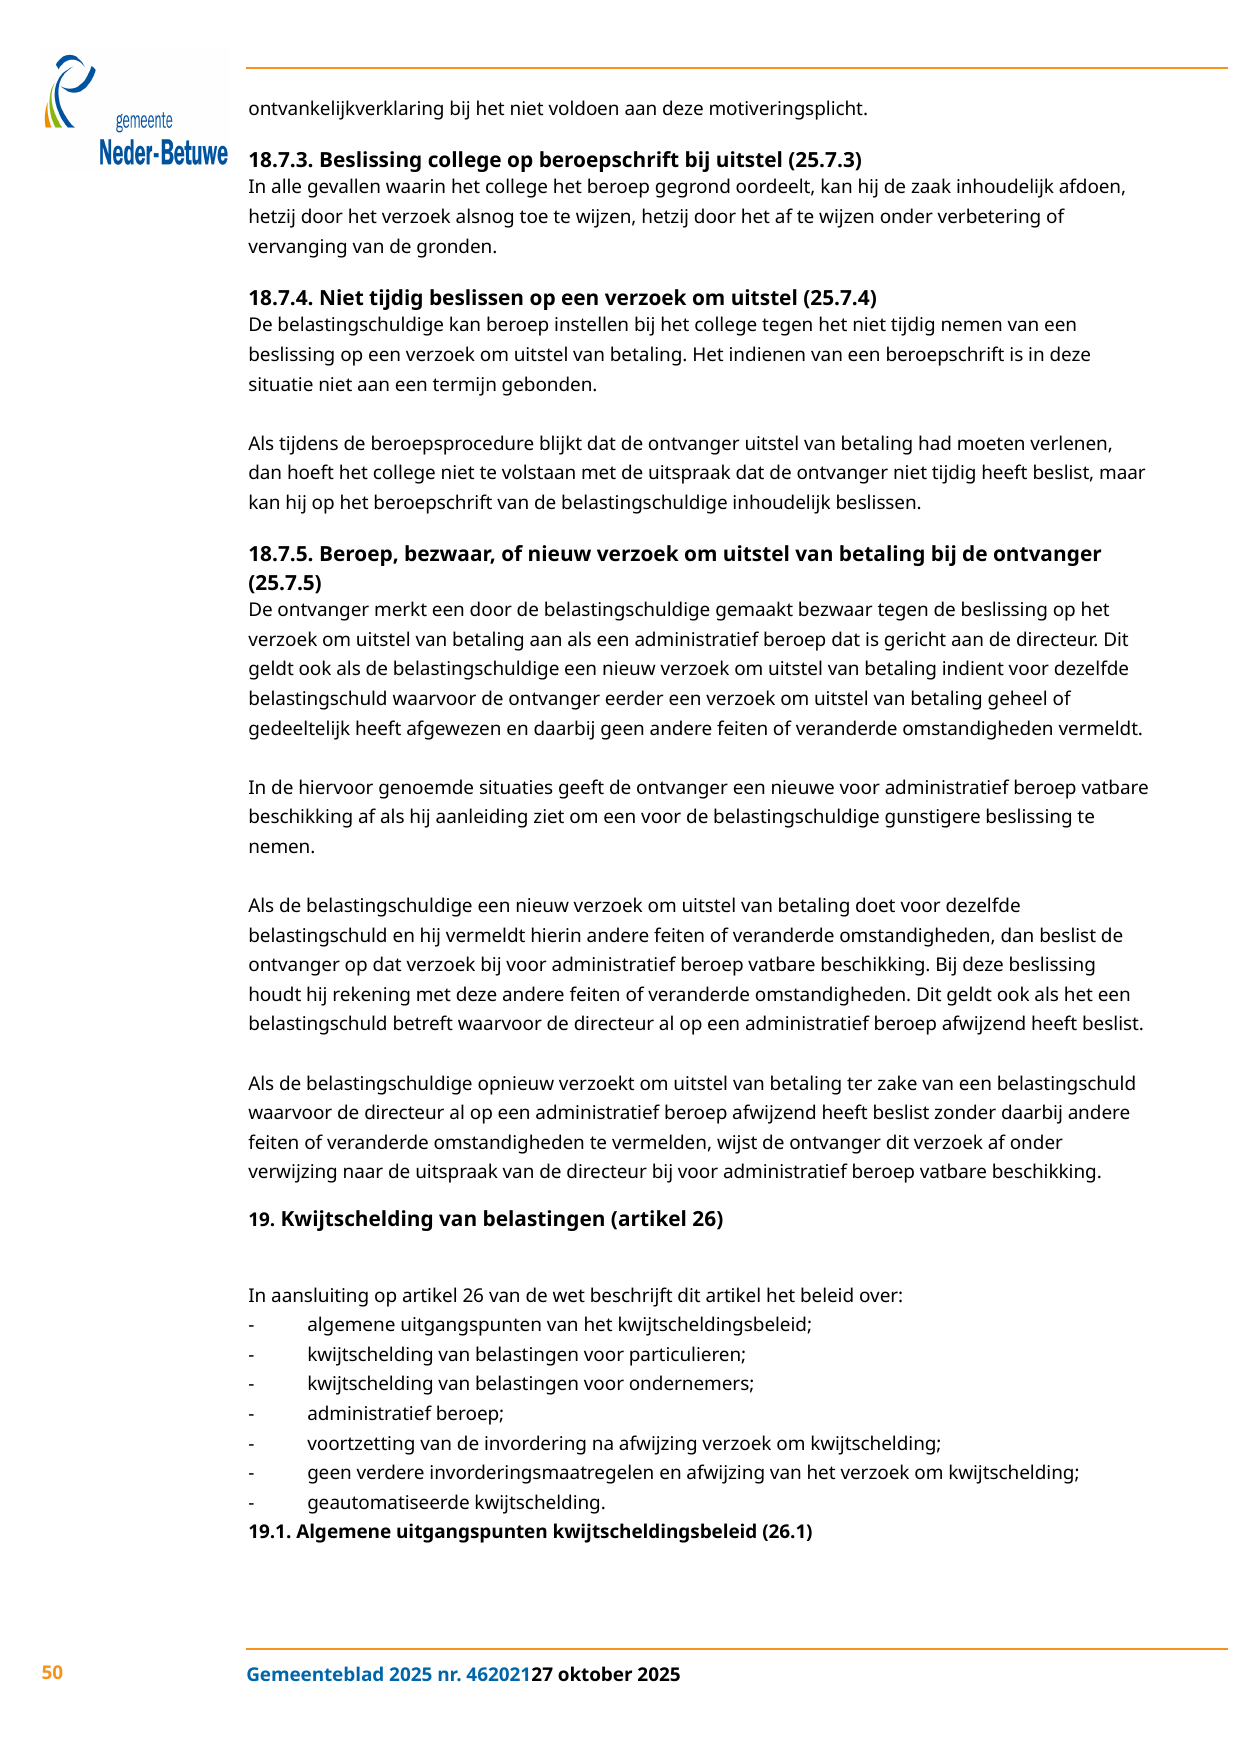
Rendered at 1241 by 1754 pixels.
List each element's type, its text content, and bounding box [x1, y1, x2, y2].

text 18.7.3. Beslissing college op beroepschrift bij uitstel (25.7.3) [248, 145, 1152, 174]
list voortzetting van de invordering na afwijzing verzoek om kwijtschelding; [248, 1430, 1152, 1456]
text 19. Kwijtschelding van belastingen (artikel 26) [248, 1204, 1152, 1233]
text Als de belastingschuldige een nieuw verzoek om uitstel van betaling doet voor dezelfde belastingschuld en hij vermeldt hierin andere feiten of veranderde omstandigheden, dan beslist de ontvanger op dat verzoek bij voor administratief beroep vatbare beschikking. Bij deze beslissing houdt hij rekening met deze andere feiten of veranderde omstandigheden. Dit geldt ook als het een belastingschuld betreft waarvoor de directeur al op een administratief beroep afwijzend heeft beslist. [248, 892, 1152, 1036]
text 18.7.5. Beroep, bezwaar, of nieuw verzoek om uitstel van betaling bij de ontvanger (25.7.5) [248, 539, 1152, 596]
text In de hiervoor genoemde situaties geeft de ontvanger een nieuwe voor administratief beroep vatbare beschikking af als hij aanleiding ziet om een voor de belastingschuldige gunstigere beslissing te nemen. [248, 774, 1152, 859]
list geautomatiseerde kwijtschelding. [248, 1489, 1152, 1515]
list kwijtschelding van belastingen voor ondernemers; [248, 1371, 1152, 1396]
text De ontvanger merkt een door de belastingschuldige gemaakt bezwaar tegen de beslissing op het verzoek om uitstel van betaling aan als een administratief beroep dat is gericht aan de directeur. Dit geldt ook als de belastingschuldige een nieuw verzoek om uitstel van betaling indient voor dezelfde belastingschuld waarvoor de ontvanger eerder een verzoek om uitstel van betaling geheel of gedeeltelijk heeft afgewezen en daarbij geen andere feiten of veranderde omstandigheden vermeldt. [248, 596, 1152, 741]
text De belastingschuldige kan beroep instellen bij het college tegen het niet tijdig nemen van een beslissing op een verzoek om uitstel van betaling. Het indienen van een beroepschrift is in deze situatie niet aan een termijn gebonden. [248, 312, 1152, 397]
list geen verdere invorderingsmaatregelen en afwijzing van het verzoek om kwijtschelding; [248, 1459, 1152, 1485]
text 19.1. Algemene uitgangspunten kwijtscheldingsbeleid (26.1) [248, 1518, 1152, 1544]
text Als tijdens de beroepsprocedure blijkt dat de ontvanger uitstel van betaling had moeten verlenen, dan hoeft het college niet te volstaan met de uitspraak dat de ontvanger niet tijdig heeft beslist, maar kan hij op het beroepschrift van de belastingschuldige inhoudelijk beslissen. [248, 430, 1152, 515]
text In alle gevallen waarin het college het beroep gegrond oordeelt, kan hij de zaak inhoudelijk afdoen, hetzij door het verzoek alsnog toe te wijzen, hetzij door het af te wijzen onder verbetering of vervanging van de gronden. [248, 174, 1152, 258]
list algemene uitgangspunten van het kwijtscheldingsbeleid; [248, 1311, 1152, 1337]
list administratief beroep; [248, 1400, 1152, 1426]
text ontvankelijkverklaring bij het niet voldoen aan deze motiveringsplicht. [248, 95, 1152, 121]
picture [41, 47, 231, 172]
text 18.7.4. Niet tijdig beslissen op een verzoek om uitstel (25.7.4) [248, 283, 1152, 312]
text Als de belastingschuldige opnieuw verzoekt om uitstel van betaling ter zake van een belastingschuld waarvoor de directeur al op een administratief beroep afwijzend heeft beslist zonder daarbij andere feiten of veranderde omstandigheden te vermelden, wijst de ontvanger dit verzoek af onder verwijzing naar de uitspraak van de directeur bij voor administratief beroep vatbare beschikking. [248, 1070, 1152, 1184]
text In aansluiting op artikel 26 van de wet beschrijft dit artikel het beleid over: [248, 1282, 1152, 1308]
list kwijtschelding van belastingen voor particulieren; [248, 1341, 1152, 1367]
